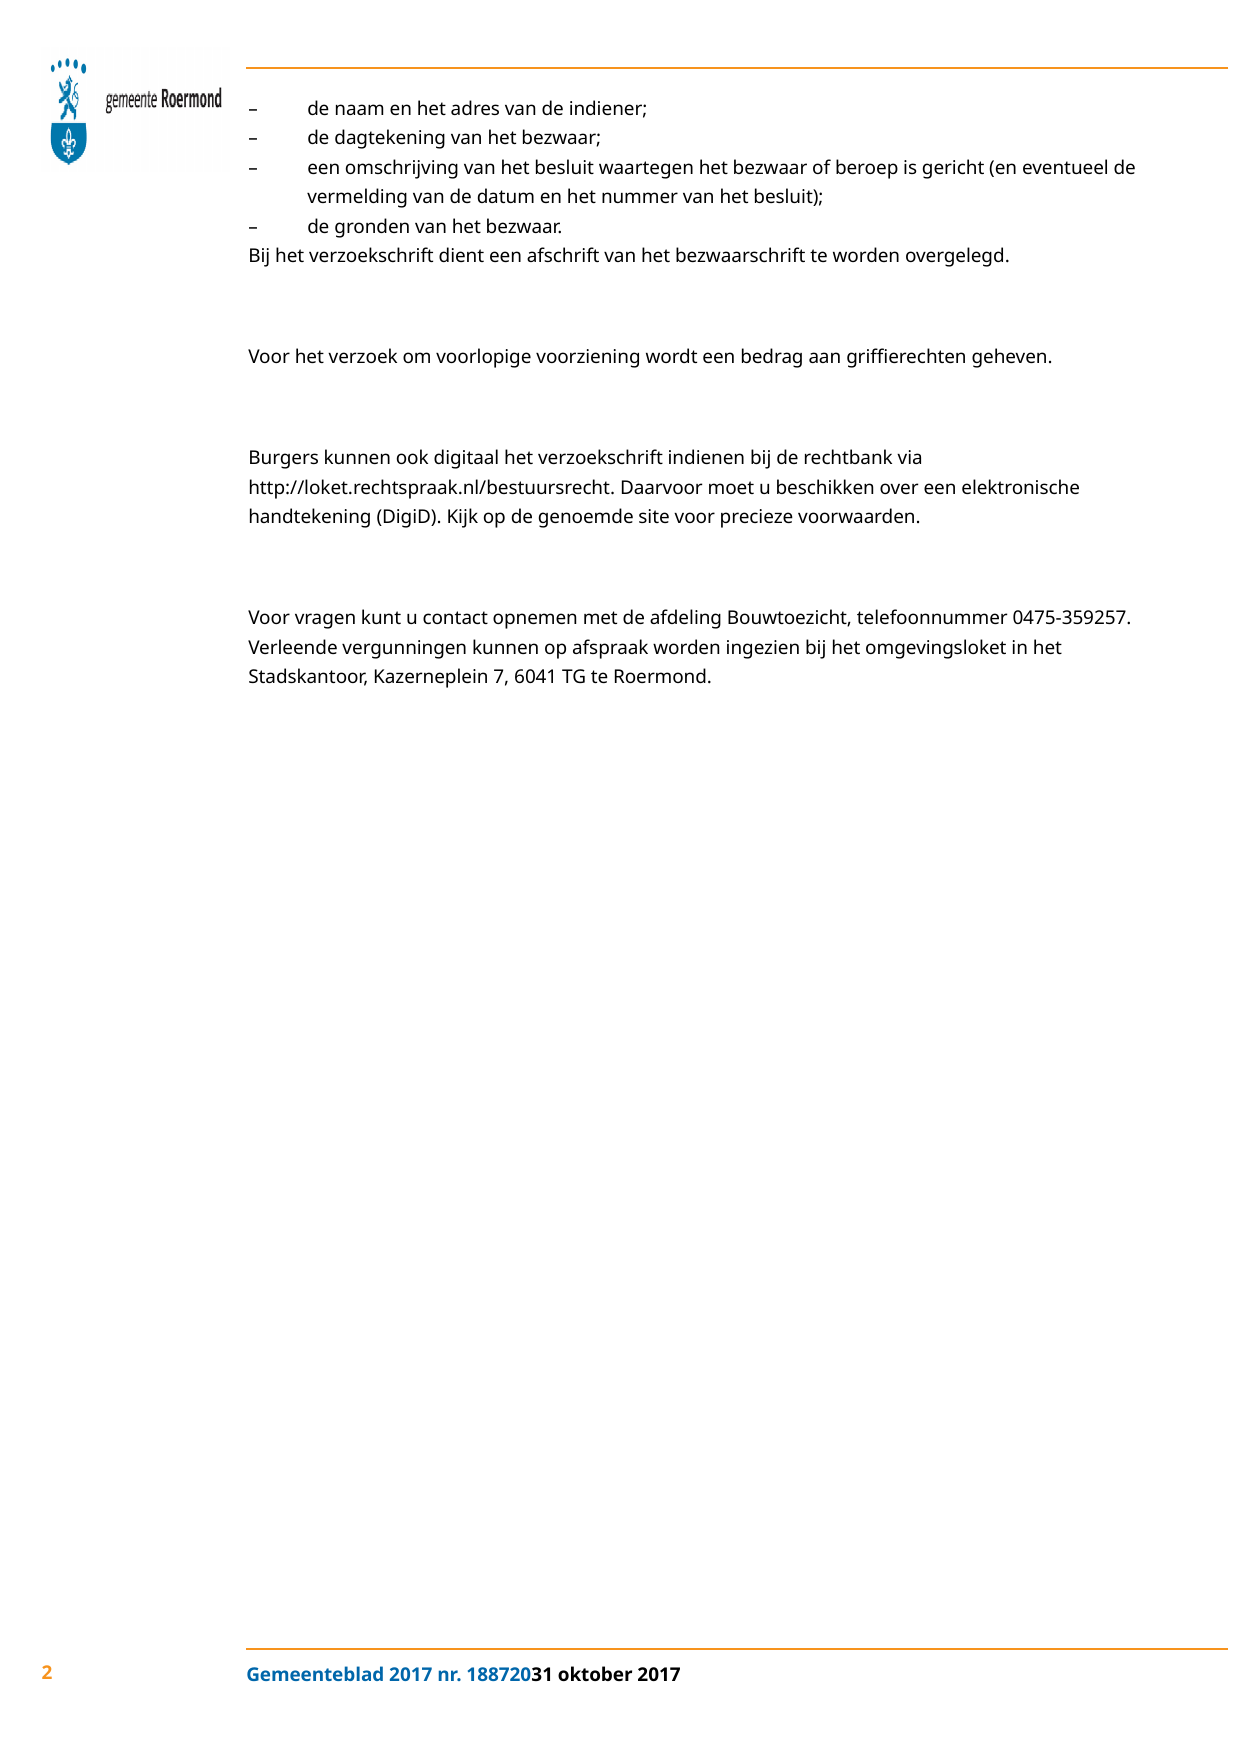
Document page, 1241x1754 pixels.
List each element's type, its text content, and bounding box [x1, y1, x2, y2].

list de naam en het adres van de indiener; [248, 95, 1152, 121]
text Voor het verzoek om voorlopige voorziening wordt een bedrag aan griffierechten geheven. [248, 343, 1152, 369]
text Burgers kunnen ook digitaal het verzoekschrift indienen bij de rechtbank via http://loket.rechtspraak.nl/bestuursrecht. Daarvoor moet u beschikken over een elektronische handtekening (DigiD). Kijk op de genoemde site voor precieze voorwaarden. [248, 444, 1152, 529]
list de dagtekening van het bezwaar; [248, 124, 1152, 150]
list een omschrijving van het besluit waartegen het bezwaar of beroep is gericht (en eventueel de vermelding van de datum en het nummer van het besluit); [248, 154, 1152, 209]
picture [41, 47, 231, 172]
list de gronden van het bezwaar. [248, 213, 1152, 239]
text Voor vragen kunt u contact opnemen met de afdeling Bouwtoezicht, telefoonnummer 0475-359257. Verleende vergunningen kunnen op afspraak worden ingezien bij het omgevingsloket in het Stadskantoor, Kazerneplein 7, 6041 TG te Roermond. [248, 604, 1152, 689]
text Bij het verzoekschrift dient een afschrift van het bezwaarschrift te worden overgelegd. [248, 243, 1152, 268]
